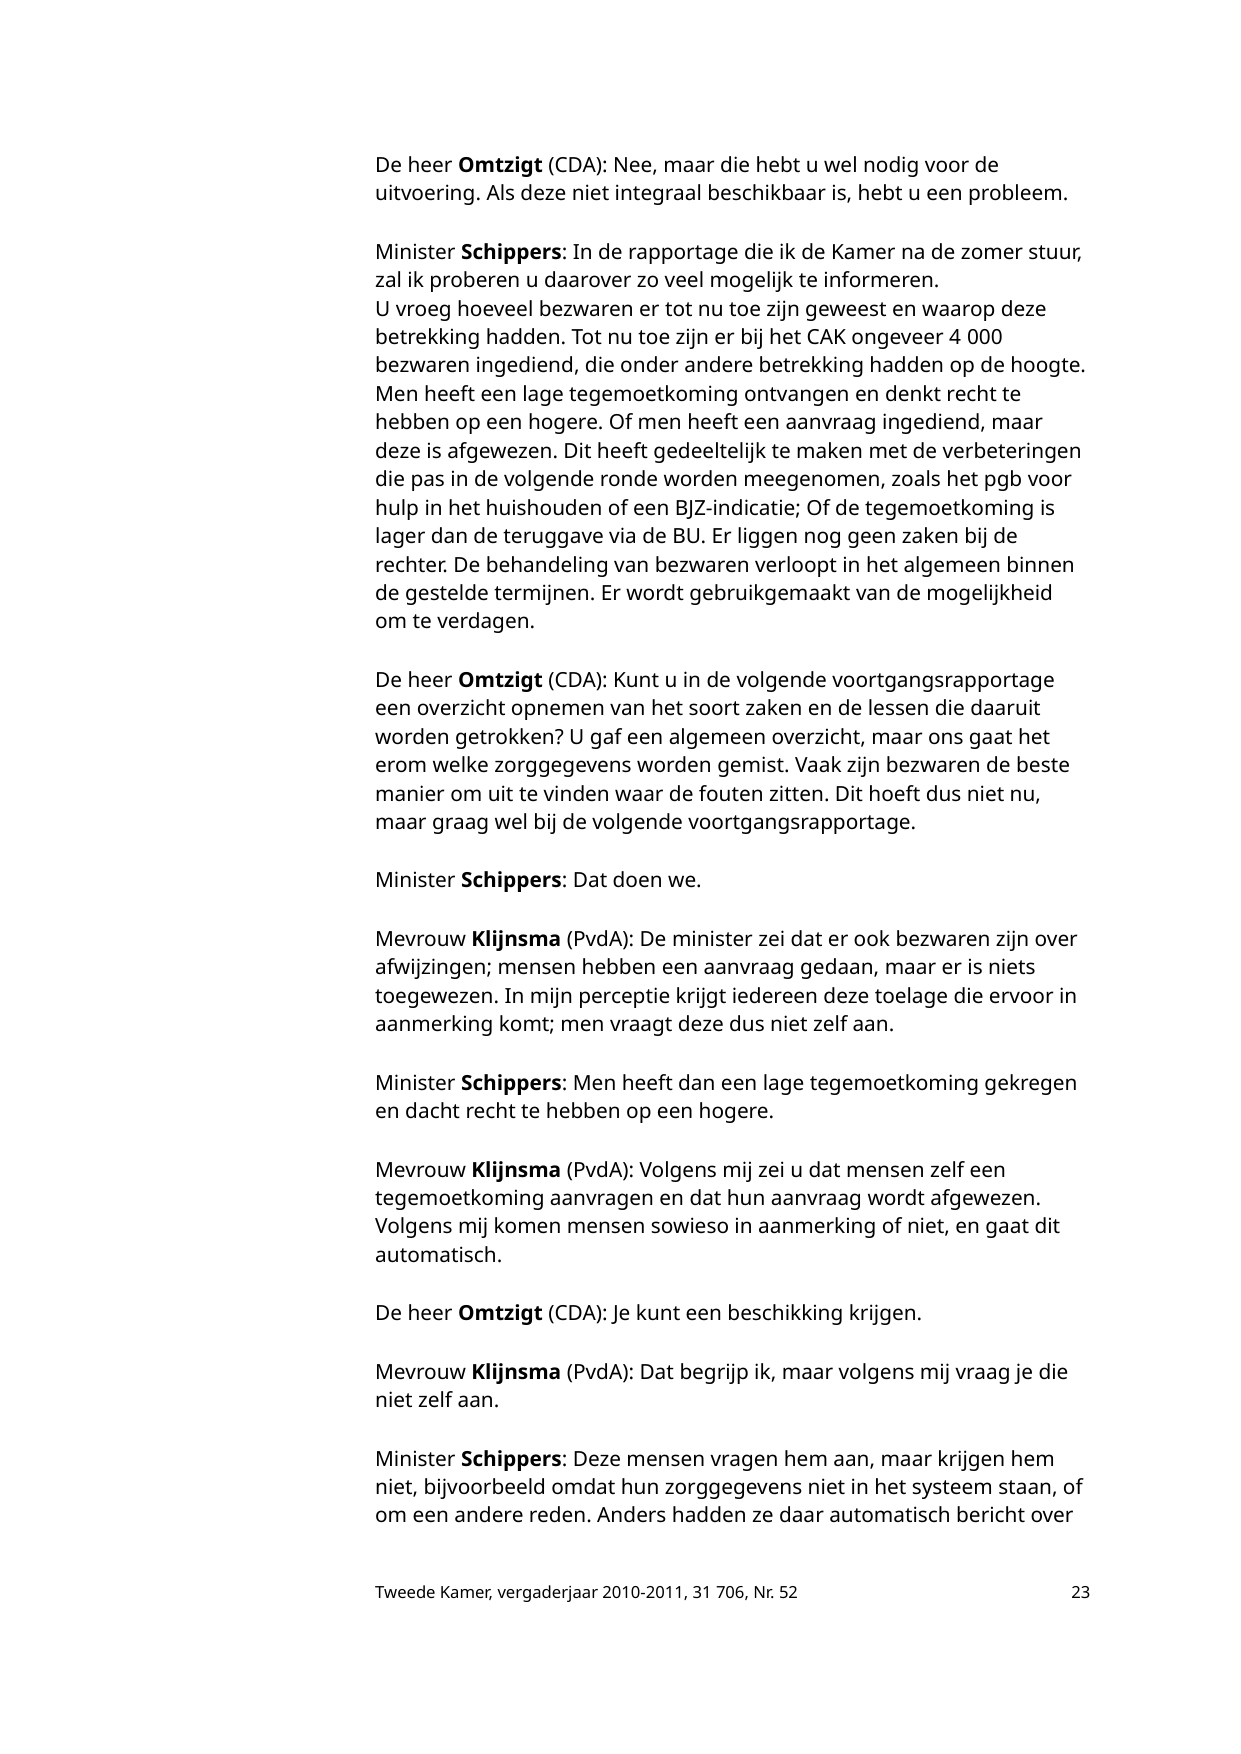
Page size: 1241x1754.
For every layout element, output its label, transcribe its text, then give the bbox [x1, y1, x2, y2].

text De heer Omtzigt (CDA): Kunt u in de volgende voortgangsrapportage een overzicht opnemen van het soort zaken en de lessen die daaruit worden getrokken? U gaf een algemeen overzicht, maar ons gaat het erom welke zorggegevens worden gemist. Vaak zijn bezwaren de beste manier om uit te vinden waar de fouten zitten. Dit hoeft dus niet nu, maar graag wel bij de volgende voortgangsrapportage. [375, 665, 1090, 836]
text Minister Schippers: Men heeft dan een lage tegemoetkoming gekregen en dacht recht te hebben op een hogere. [375, 1068, 1090, 1125]
text Mevrouw Klijnsma (PvdA): De minister zei dat er ook bezwaren zijn over afwijzingen; mensen hebben een aanvraag gedaan, maar er is niets toegewezen. In mijn perceptie krijgt iedereen deze toelage die ervoor in aanmerking komt; men vraagt deze dus niet zelf aan. [375, 924, 1090, 1038]
text Mevrouw Klijnsma (PvdA): Volgens mij zei u dat mensen zelf een tegemoetkoming aanvragen en dat hun aanvraag wordt afgewezen. Volgens mij komen mensen sowieso in aanmerking of niet, en gaat dit automatisch. [375, 1155, 1090, 1268]
text De heer Omtzigt (CDA): Nee, maar die hebt u wel nodig voor de uitvoering. Als deze niet integraal beschikbaar is, hebt u een probleem. [375, 150, 1090, 207]
text Mevrouw Klijnsma (PvdA): Dat begrijp ik, maar volgens mij vraag je die niet zelf aan. [375, 1357, 1090, 1414]
text Minister Schippers: Dat doen we. [375, 866, 1090, 894]
text Minister Schippers: In de rapportage die ik de Kamer na de zomer stuur, zal ik proberen u daarover zo veel mogelijk te informeren. [375, 237, 1090, 294]
text U vroeg hoeveel bezwaren er tot nu toe zijn geweest en waarop deze betrekking hadden. Tot nu toe zijn er bij het CAK ongeveer 4 000 bezwaren ingediend, die onder andere betrekking hadden op de hoogte. Men heeft een lage tegemoetkoming ontvangen en denkt recht te hebben op een hogere. Of men heeft een aanvraag ingediend, maar deze is afgewezen. Dit heeft gedeeltelijk te maken met de verbeteringen die pas in de volgende ronde worden meegenomen, zoals het pgb voor hulp in het huishouden of een BJZ-indicatie; Of de tegemoetkoming is lager dan de teruggave via de BU. Er liggen nog geen zaken bij de rechter. De behandeling van bezwaren verloopt in het algemeen binnen de gestelde termijnen. Er wordt gebruikgemaakt van de mogelijkheid om te verdagen. [375, 294, 1090, 635]
text Minister Schippers: Deze mensen vragen hem aan, maar krijgen hem niet, bijvoorbeeld omdat hun zorggegevens niet in het systeem staan, of om een andere reden. Anders hadden ze daar automatisch bericht over [375, 1444, 1090, 1529]
text De heer Omtzigt (CDA): Je kunt een beschikking krijgen. [375, 1298, 1090, 1327]
